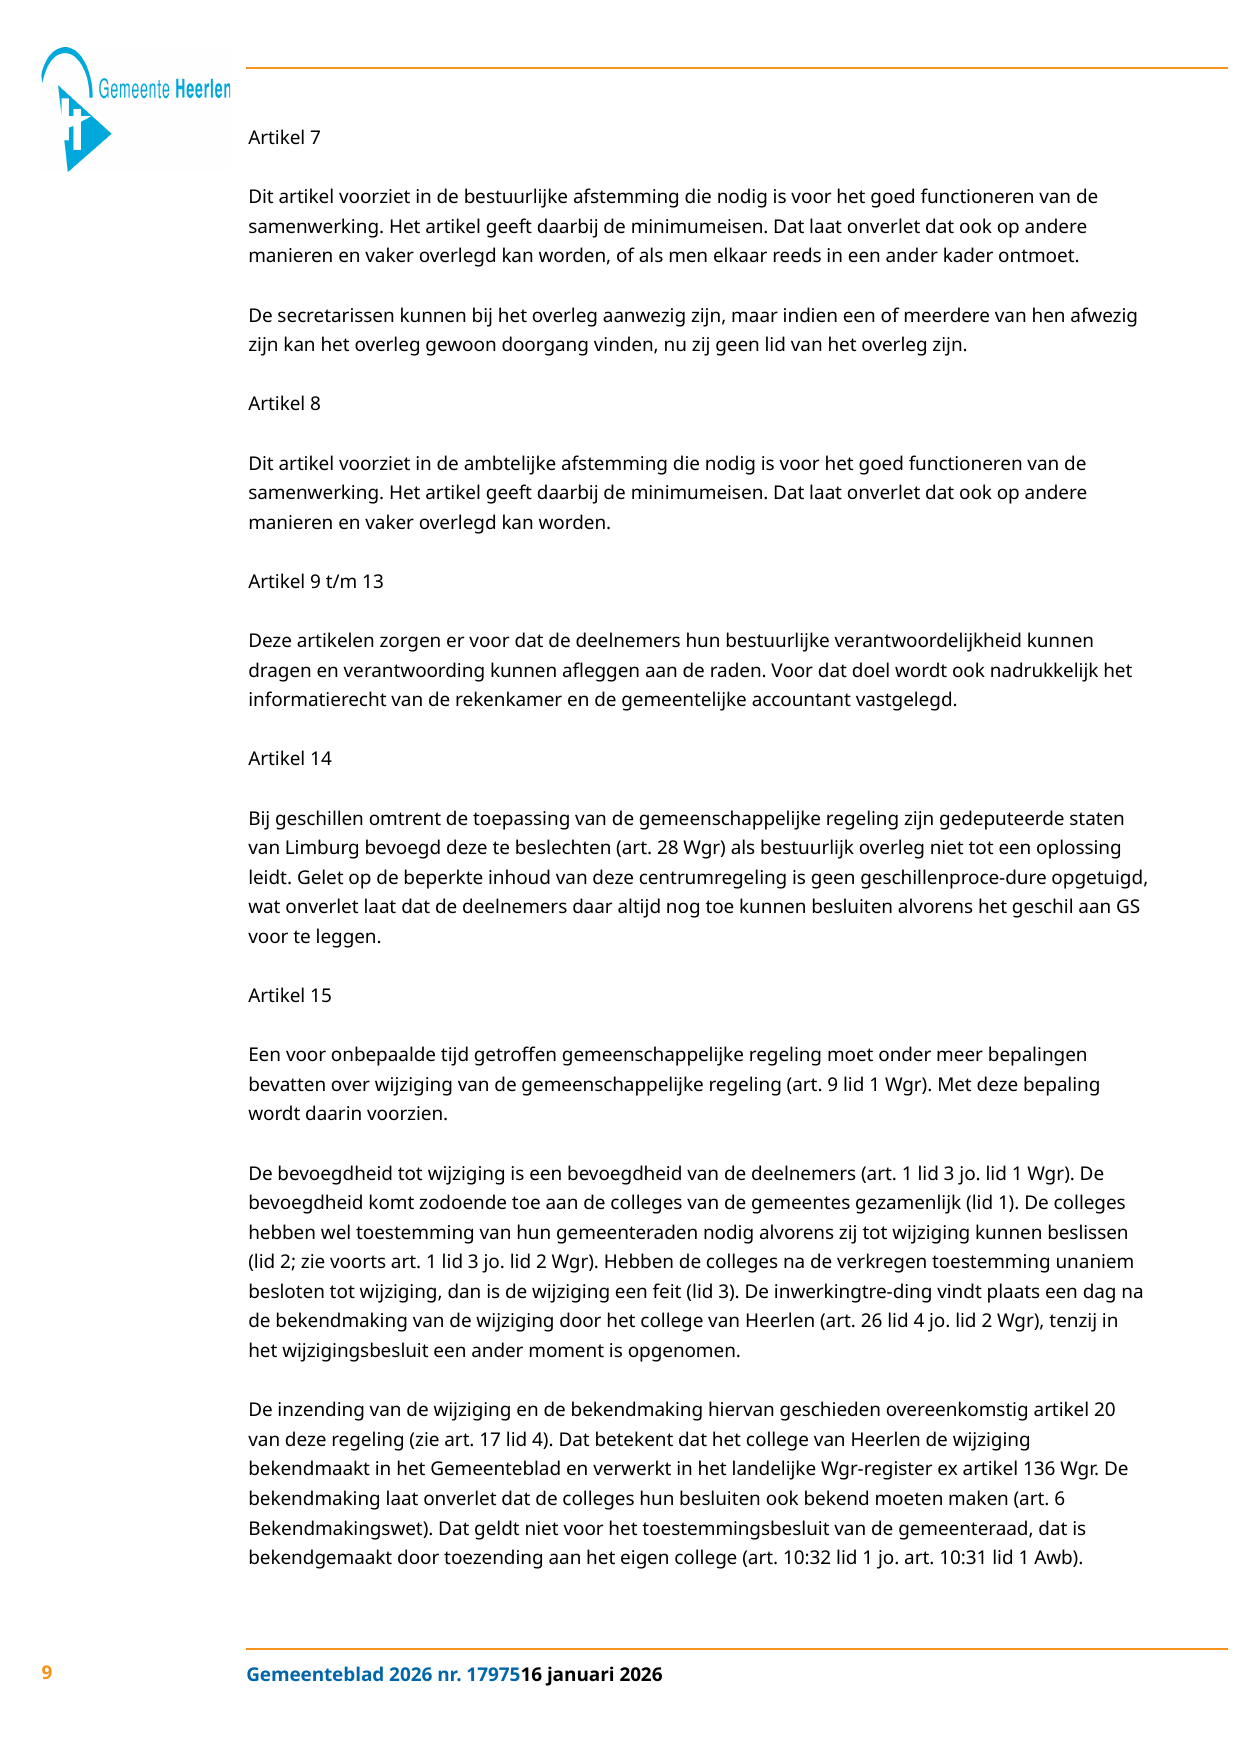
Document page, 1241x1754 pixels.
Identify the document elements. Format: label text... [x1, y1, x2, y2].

text De secretarissen kunnen bij het overleg aanwezig zijn, maar indien een of meerdere van hen afwezig zijn kan het overleg gewoon doorgang vinden, nu zij geen lid van het overleg zijn. [248, 302, 1152, 357]
text De bevoegdheid tot wijziging is een bevoegdheid van de deelnemers (art. 1 lid 3 jo. lid 1 Wgr). De bevoegdheid komt zodoende toe aan de colleges van de gemeentes gezamenlijk (lid 1). De colleges hebben wel toestemming van hun gemeenteraden nodig alvorens zij tot wijziging kunnen beslissen (lid 2; zie voorts art. 1 lid 3 jo. lid 2 Wgr). Hebben de colleges na de verkregen toestemming unaniem besloten tot wijziging, dan is de wijziging een feit (lid 3). De inwerkingtre-ding vindt plaats een dag na de bekendmaking van de wijziging door het college van Heerlen (art. 26 lid 4 jo. lid 2 Wgr), tenzij in het wijzigingsbesluit een ander moment is opgenomen. [248, 1160, 1152, 1363]
text Artikel 15 [248, 982, 1152, 1008]
text Artikel 8 [248, 391, 1152, 416]
picture [41, 47, 231, 172]
text Bij geschillen omtrent de toepassing van de gemeenschappelijke regeling zijn gedeputeerde staten van Limburg bevoegd deze te beslechten (art. 28 Wgr) als bestuurlijk overleg niet tot een oplossing leidt. Gelet op de beperkte inhoud van deze centrumregeling is geen geschillenproce-dure opgetuigd, wat onverlet laat dat de deelnemers daar altijd nog toe kunnen besluiten alvorens het geschil aan GS voor te leggen. [248, 805, 1152, 949]
text Een voor onbepaalde tijd getroffen gemeenschappelijke regeling moet onder meer bepalingen bevatten over wijziging van de gemeenschappelijke regeling (art. 9 lid 1 Wgr). Met deze bepaling wordt daarin voorzien. [248, 1041, 1152, 1126]
text Dit artikel voorziet in de bestuurlijke afstemming die nodig is voor het goed functioneren van de samenwerking. Het artikel geeft daarbij de minimumeisen. Dat laat onverlet dat ook op andere manieren en vaker overlegd kan worden, of als men elkaar reeds in een ander kader ontmoet. [248, 183, 1152, 268]
text Deze artikelen zorgen er voor dat de deelnemers hun bestuurlijke verantwoordelijkheid kunnen dragen en verantwoording kunnen afleggen aan de raden. Voor dat doel wordt ook nadrukkelijk het informatierecht van de rekenkamer en de gemeentelijke accountant vastgelegd. [248, 627, 1152, 712]
text De inzending van de wijziging en de bekendmaking hiervan geschieden overeenkomstig artikel 20 van deze regeling (zie art. 17 lid 4). Dat betekent dat het college van Heerlen de wijziging bekendmaakt in het Gemeenteblad en verwerkt in het landelijke Wgr-register ex artikel 136 Wgr. De bekendmaking laat onverlet dat de colleges hun besluiten ook bekend moeten maken (art. 6 Bekendmakingswet). Dat geldt niet voor het toestemmingsbesluit van de gemeenteraad, dat is bekendgemaakt door toezending aan het eigen college (art. 10:32 lid 1 jo. art. 10:31 lid 1 Awb). [248, 1396, 1152, 1570]
text Artikel 9 t/m 13 [248, 568, 1152, 594]
text Artikel 14 [248, 746, 1152, 771]
text Dit artikel voorziet in de ambtelijke afstemming die nodig is voor het goed functioneren van de samenwerking. Het artikel geeft daarbij de minimumeisen. Dat laat onverlet dat ook op andere manieren en vaker overlegd kan worden. [248, 450, 1152, 535]
picture [41, 47, 59, 70]
text Artikel 7 [248, 124, 1152, 150]
